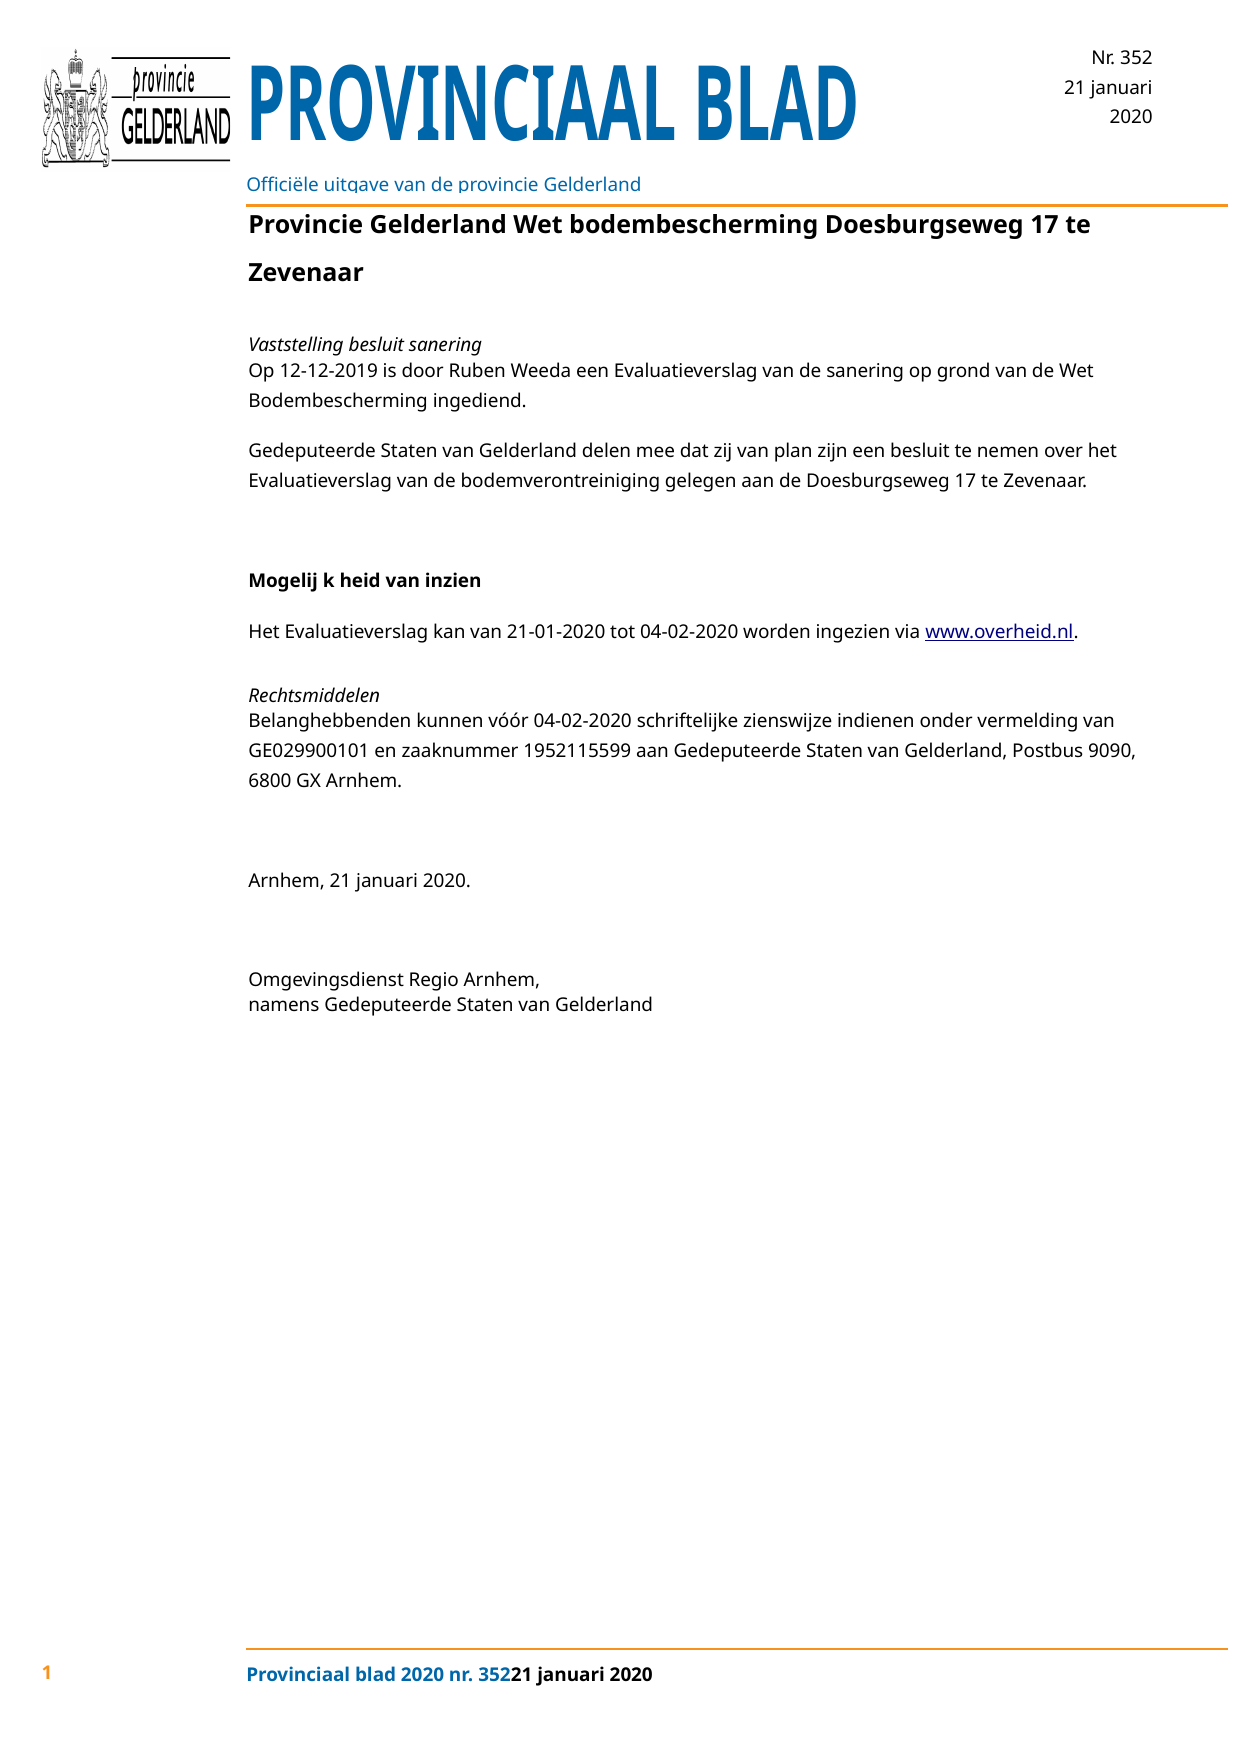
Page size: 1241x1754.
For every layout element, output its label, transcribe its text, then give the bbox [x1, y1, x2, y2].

text Het Evaluatieverslag kan van 21-01-2020 tot 04-02-2020 worden ingezien via www.overheid.nl. [248, 618, 1152, 644]
text Belanghebbenden kunnen vóór 04-02-2020 schriftelijke zienswijze indienen onder vermelding van GE029900101 en zaaknummer 1952115599 aan Gedeputeerde Staten van Gelderland, Postbus 9090, 6800 GX Arnhem. [248, 708, 1152, 793]
text namens Gedeputeerde Staten van Gelderland [248, 992, 1152, 1017]
text Omgevingsdienst Regio Arnhem, [248, 966, 1152, 992]
text Gedeputeerde Staten van Gelderland delen mee dat zij van plan zijn een besluit te nemen over het Evaluatieverslag van de bodemverontreiniging gelegen aan de Doesburgseweg 17 te Zevenaar. [248, 437, 1152, 492]
text Vaststelling besluit sanering [248, 331, 1152, 357]
text Mogelij k heid van inzien [248, 568, 1152, 593]
text Rechtsmiddelen [248, 682, 1152, 708]
text Op 12-12-2019 is door Ruben Weeda een Evaluatieverslag van de sanering op grond van de Wet Bodembescherming ingediend. [248, 357, 1152, 412]
text Arnhem, 21 januari 2020. [248, 868, 1152, 893]
text Provincie Gelderland Wet bodembescherming Doesburgseweg 17 te Zevenaar [248, 207, 1152, 288]
picture [41, 47, 231, 172]
